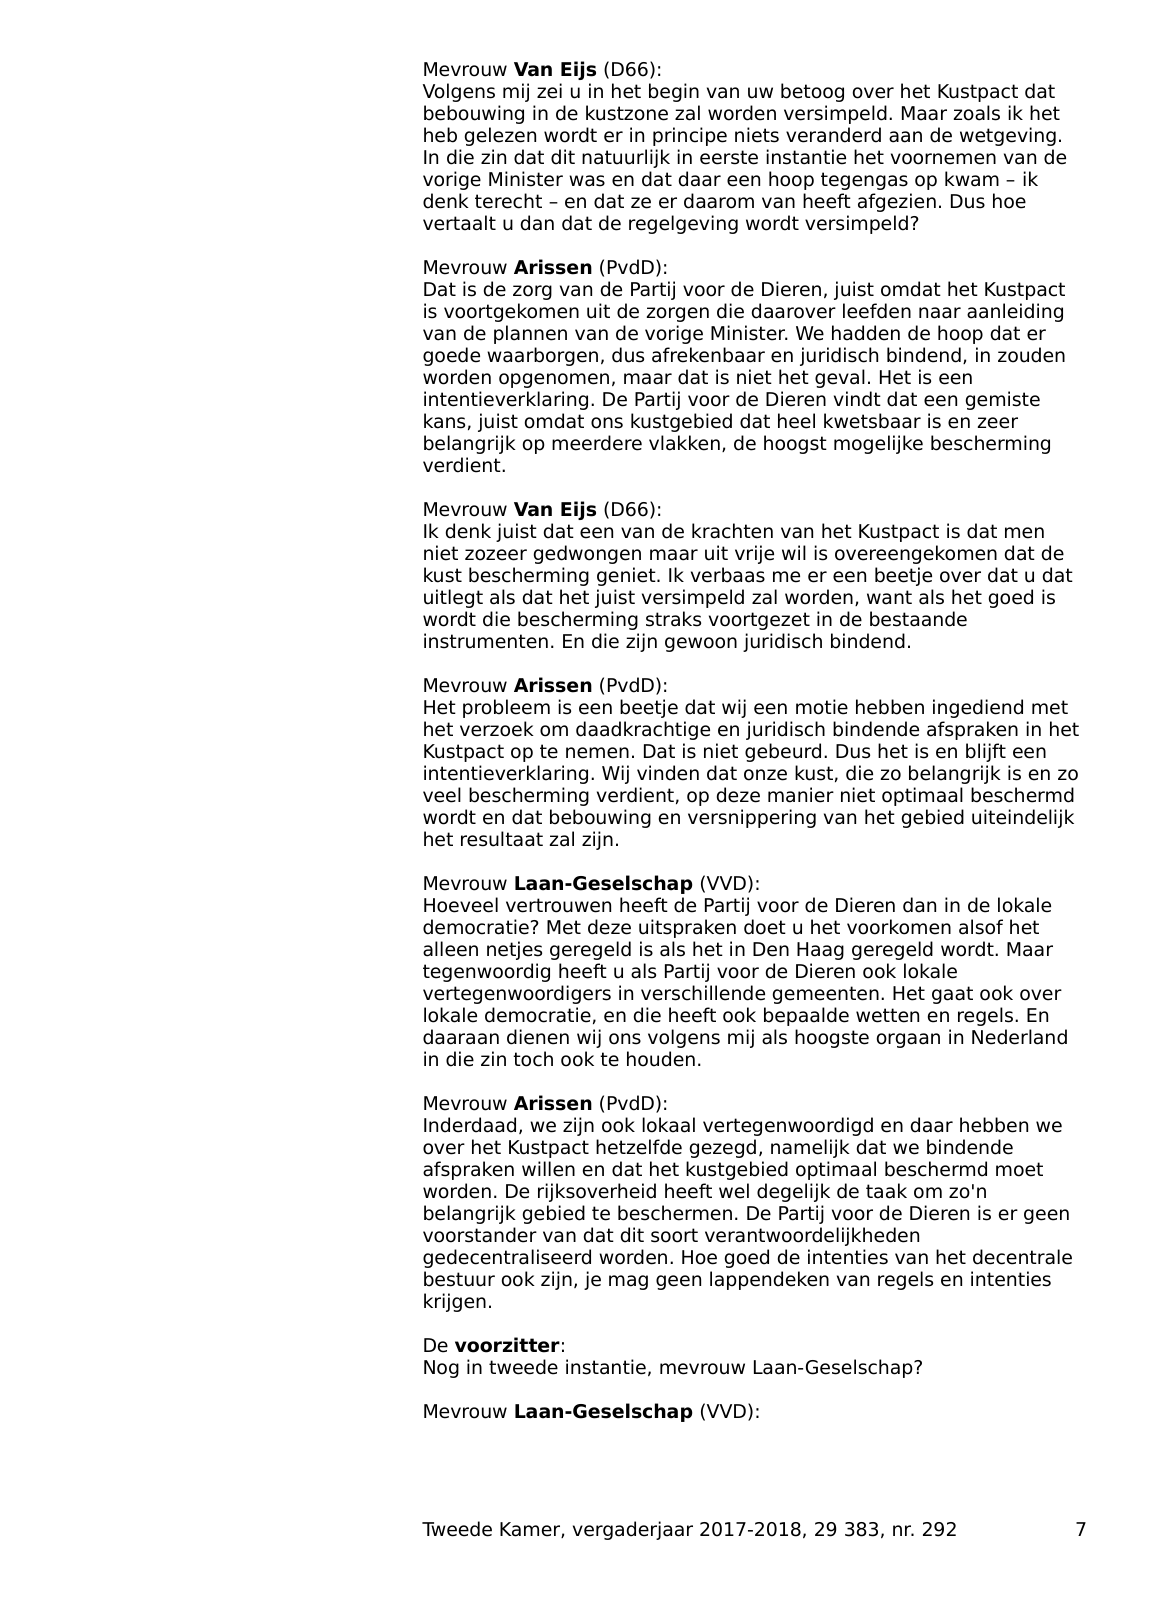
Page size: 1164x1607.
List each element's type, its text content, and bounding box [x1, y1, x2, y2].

text Hoeveel vertrouwen heeft de Partij voor de Dieren dan in de lokale democratie? Met deze uitspraken doet u het voorkomen alsof het alleen netjes geregeld is als het in Den Haag geregeld wordt. Maar tegenwoordig heeft u als Partij voor de Dieren ook lokale vertegenwoordigers in verschillende gemeenten. Het gaat ook over lokale democratie, en die heeft ook bepaalde wetten en regels. En daaraan dienen wij ons volgens mij als hoogste orgaan in Nederland in die zin toch ook te houden. [422, 895, 1087, 1071]
text Mevrouw Arissen (PvdD): [422, 257, 1087, 279]
text De voorzitter: [422, 1335, 1087, 1357]
text Dat is de zorg van de Partij voor de Dieren, juist omdat het Kustpact is voortgekomen uit de zorgen die daarover leefden naar aanleiding van de plannen van de vorige Minister. We hadden de hoop dat er goede waarborgen, dus afrekenbaar en juridisch bindend, in zouden worden opgenomen, maar dat is niet het geval. Het is een intentieverklaring. De Partij voor de Dieren vindt dat een gemiste kans, juist omdat ons kustgebied dat heel kwetsbaar is en zeer belangrijk op meerdere vlakken, de hoogst mogelijke bescherming verdient. [422, 279, 1087, 477]
text Mevrouw Arissen (PvdD): [422, 675, 1087, 697]
text Mevrouw Laan-Geselschap (VVD): [422, 1401, 1087, 1423]
text Het probleem is een beetje dat wij een motie hebben ingediend met het verzoek om daadkrachtige en juridisch bindende afspraken in het Kustpact op te nemen. Dat is niet gebeurd. Dus het is en blijft een intentieverklaring. Wij vinden dat onze kust, die zo belangrijk is en zo veel bescherming verdient, op deze manier niet optimaal beschermd wordt en dat bebouwing en versnippering van het gebied uiteindelijk het resultaat zal zijn. [422, 697, 1087, 851]
text Inderdaad, we zijn ook lokaal vertegenwoordigd en daar hebben we over het Kustpact hetzelfde gezegd, namelijk dat we bindende afspraken willen en dat het kustgebied optimaal beschermd moet worden. De rijksoverheid heeft wel degelijk de taak om zo'n belangrijk gebied te beschermen. De Partij voor de Dieren is er geen voorstander van dat dit soort verantwoordelijkheden gedecentraliseerd worden. Hoe goed de intenties van het decentrale bestuur ook zijn, je mag geen lappendeken van regels en intenties krijgen. [422, 1115, 1087, 1313]
text Mevrouw Arissen (PvdD): [422, 1093, 1087, 1115]
text Ik denk juist dat een van de krachten van het Kustpact is dat men niet zozeer gedwongen maar uit vrije wil is overeengekomen dat de kust bescherming geniet. Ik verbaas me er een beetje over dat u dat uitlegt als dat het juist versimpeld zal worden, want als het goed is wordt die bescherming straks voortgezet in de bestaande instrumenten. En die zijn gewoon juridisch bindend. [422, 521, 1087, 653]
text Mevrouw Van Eijs (D66): [422, 499, 1087, 521]
text Nog in tweede instantie, mevrouw Laan-Geselschap? [422, 1357, 1087, 1379]
text Mevrouw Laan-Geselschap (VVD): [422, 873, 1087, 895]
text Mevrouw Van Eijs (D66): [422, 59, 1087, 81]
text Volgens mij zei u in het begin van uw betoog over het Kustpact dat bebouwing in de kustzone zal worden versimpeld. Maar zoals ik het heb gelezen wordt er in principe niets veranderd aan de wetgeving. In die zin dat dit natuurlijk in eerste instantie het voornemen van de vorige Minister was en dat daar een hoop tegengas op kwam – ik denk terecht – en dat ze er daarom van heeft afgezien. Dus hoe vertaalt u dan dat de regelgeving wordt versimpeld? [422, 81, 1087, 235]
